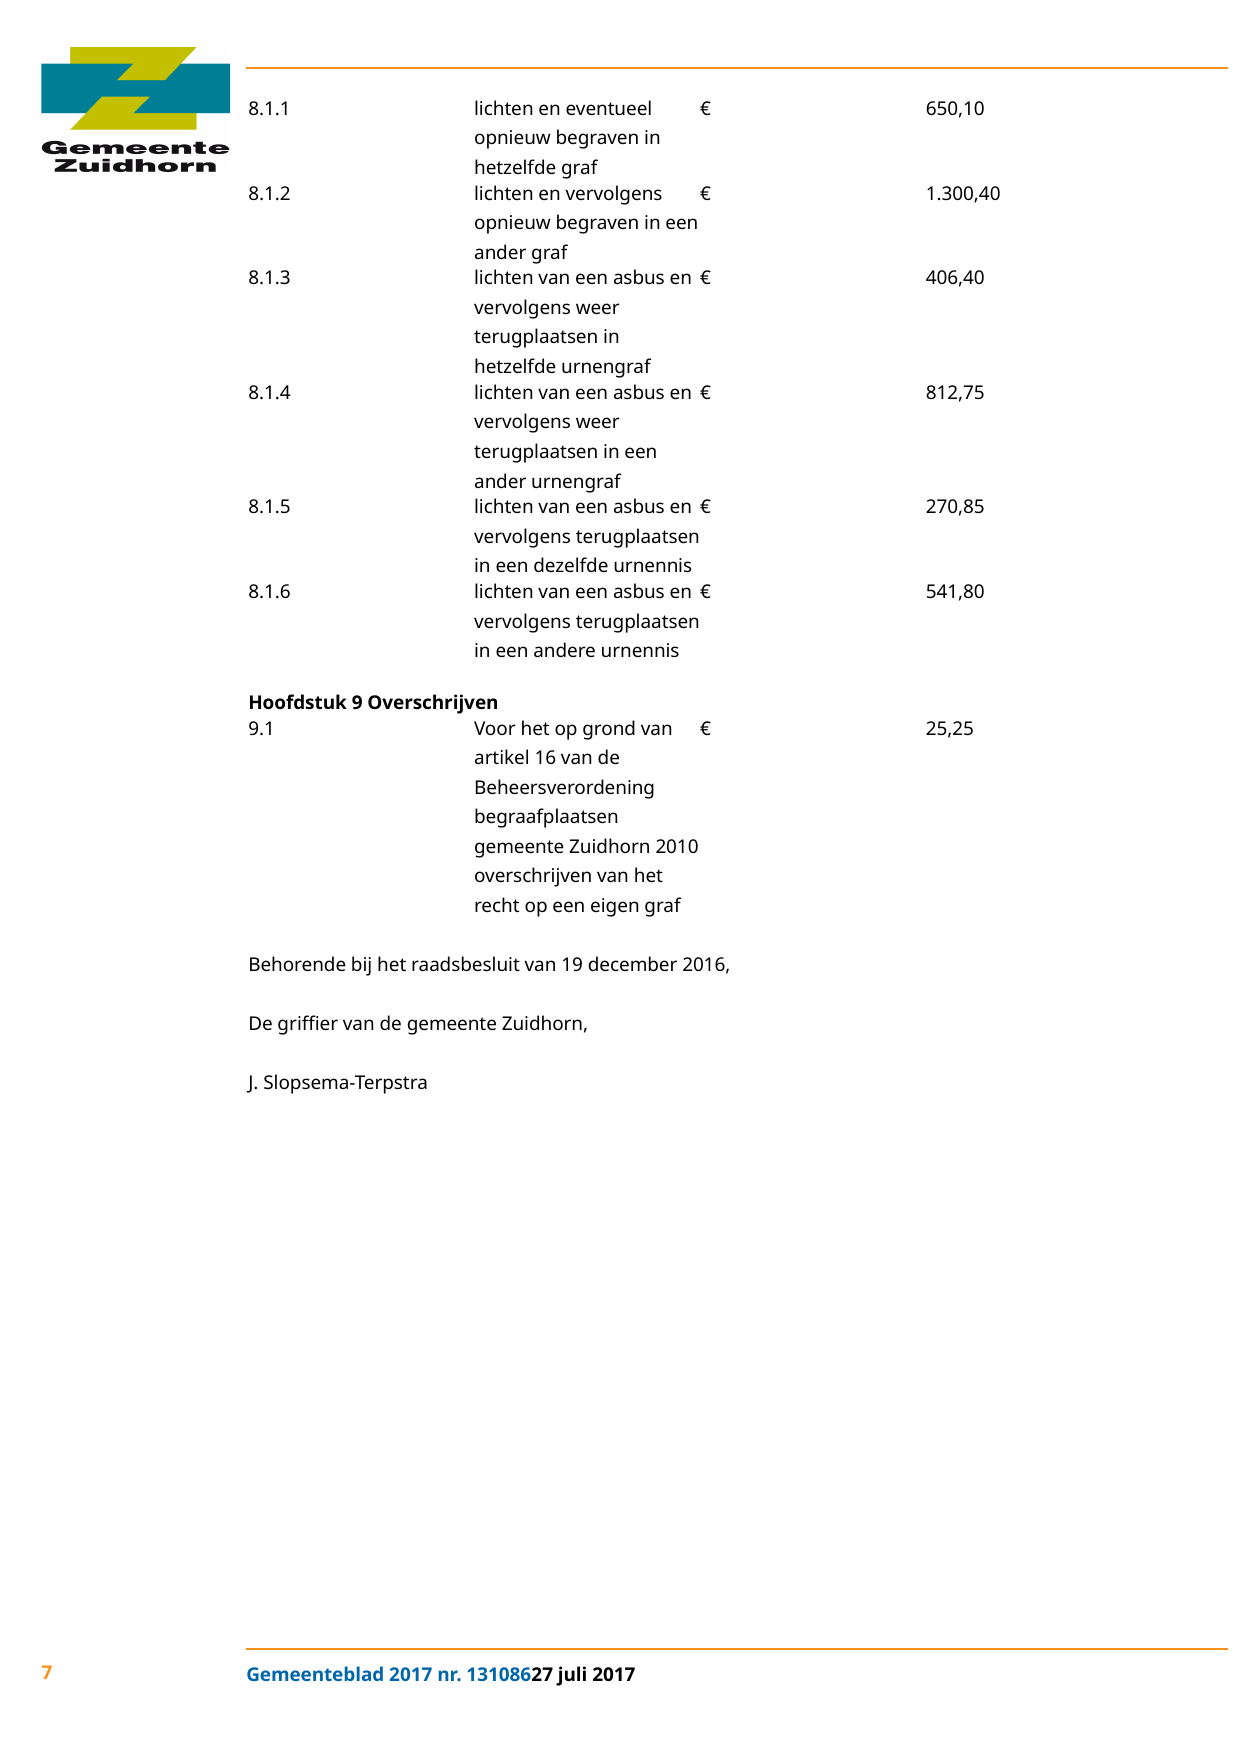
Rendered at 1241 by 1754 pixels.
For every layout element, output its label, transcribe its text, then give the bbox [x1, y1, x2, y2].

text J. Slopsema-Terpstra [248, 1069, 1152, 1095]
table_cell 8.1.4 [248, 379, 474, 493]
table_cell € [700, 265, 926, 379]
table_cell 8.1.3 [248, 265, 474, 379]
table_cell [926, 663, 1152, 689]
table_cell 541,80 [926, 579, 1152, 663]
table_cell € [700, 180, 926, 264]
table_cell 9.1 [248, 715, 474, 918]
text De griffier van de gemeente Zuidhorn, [248, 1010, 1152, 1036]
table_cell [700, 663, 926, 689]
table_cell 8.1.5 [248, 494, 474, 578]
table_cell lichten en vervolgens opnieuw begraven in een ander graf [474, 180, 700, 264]
table_cell lichten van een asbus en vervolgens weer terugplaatsen in een ander urnengraf [474, 379, 700, 493]
table_cell 8.1.2 [248, 180, 474, 264]
table_cell € [700, 579, 926, 663]
table_cell € [700, 379, 926, 493]
table_cell [926, 689, 1152, 715]
table_cell 8.1.6 [248, 579, 474, 663]
table_cell Hoofdstuk 9 Overschrijven [248, 689, 700, 715]
picture [41, 47, 231, 172]
table_cell 406,40 [926, 265, 1152, 379]
table_cell lichten en eventueel opnieuw begraven in hetzelfde graf [474, 95, 700, 180]
table_cell lichten van een asbus en vervolgens weer terugplaatsen in hetzelfde urnengraf [474, 265, 700, 379]
table_cell [474, 663, 700, 689]
table_cell € [700, 715, 926, 918]
table_cell 650,10 [926, 95, 1152, 180]
table_cell 1.300,40 [926, 180, 1152, 264]
table_cell [248, 663, 474, 689]
table_cell 8.1.1 [248, 95, 474, 180]
table_cell € [700, 95, 926, 180]
table_cell lichten van een asbus en vervolgens terugplaatsen in een andere urnennis [474, 579, 700, 663]
table_cell lichten van een asbus en vervolgens terugplaatsen in een dezelfde urnennis [474, 494, 700, 578]
table_cell € [700, 494, 926, 578]
table_cell 812,75 [926, 379, 1152, 493]
text Behorende bij het raadsbesluit van 19 december 2016, [248, 951, 1152, 977]
table_cell 25,25 [926, 715, 1152, 918]
table_cell [700, 689, 926, 715]
table_cell Voor het op grond van artikel 16 van de Beheersverordening begraafplaatsen gemeente Zuidhorn 2010 overschrijven van het recht op een eigen graf [474, 715, 700, 918]
table_cell 270,85 [926, 494, 1152, 578]
